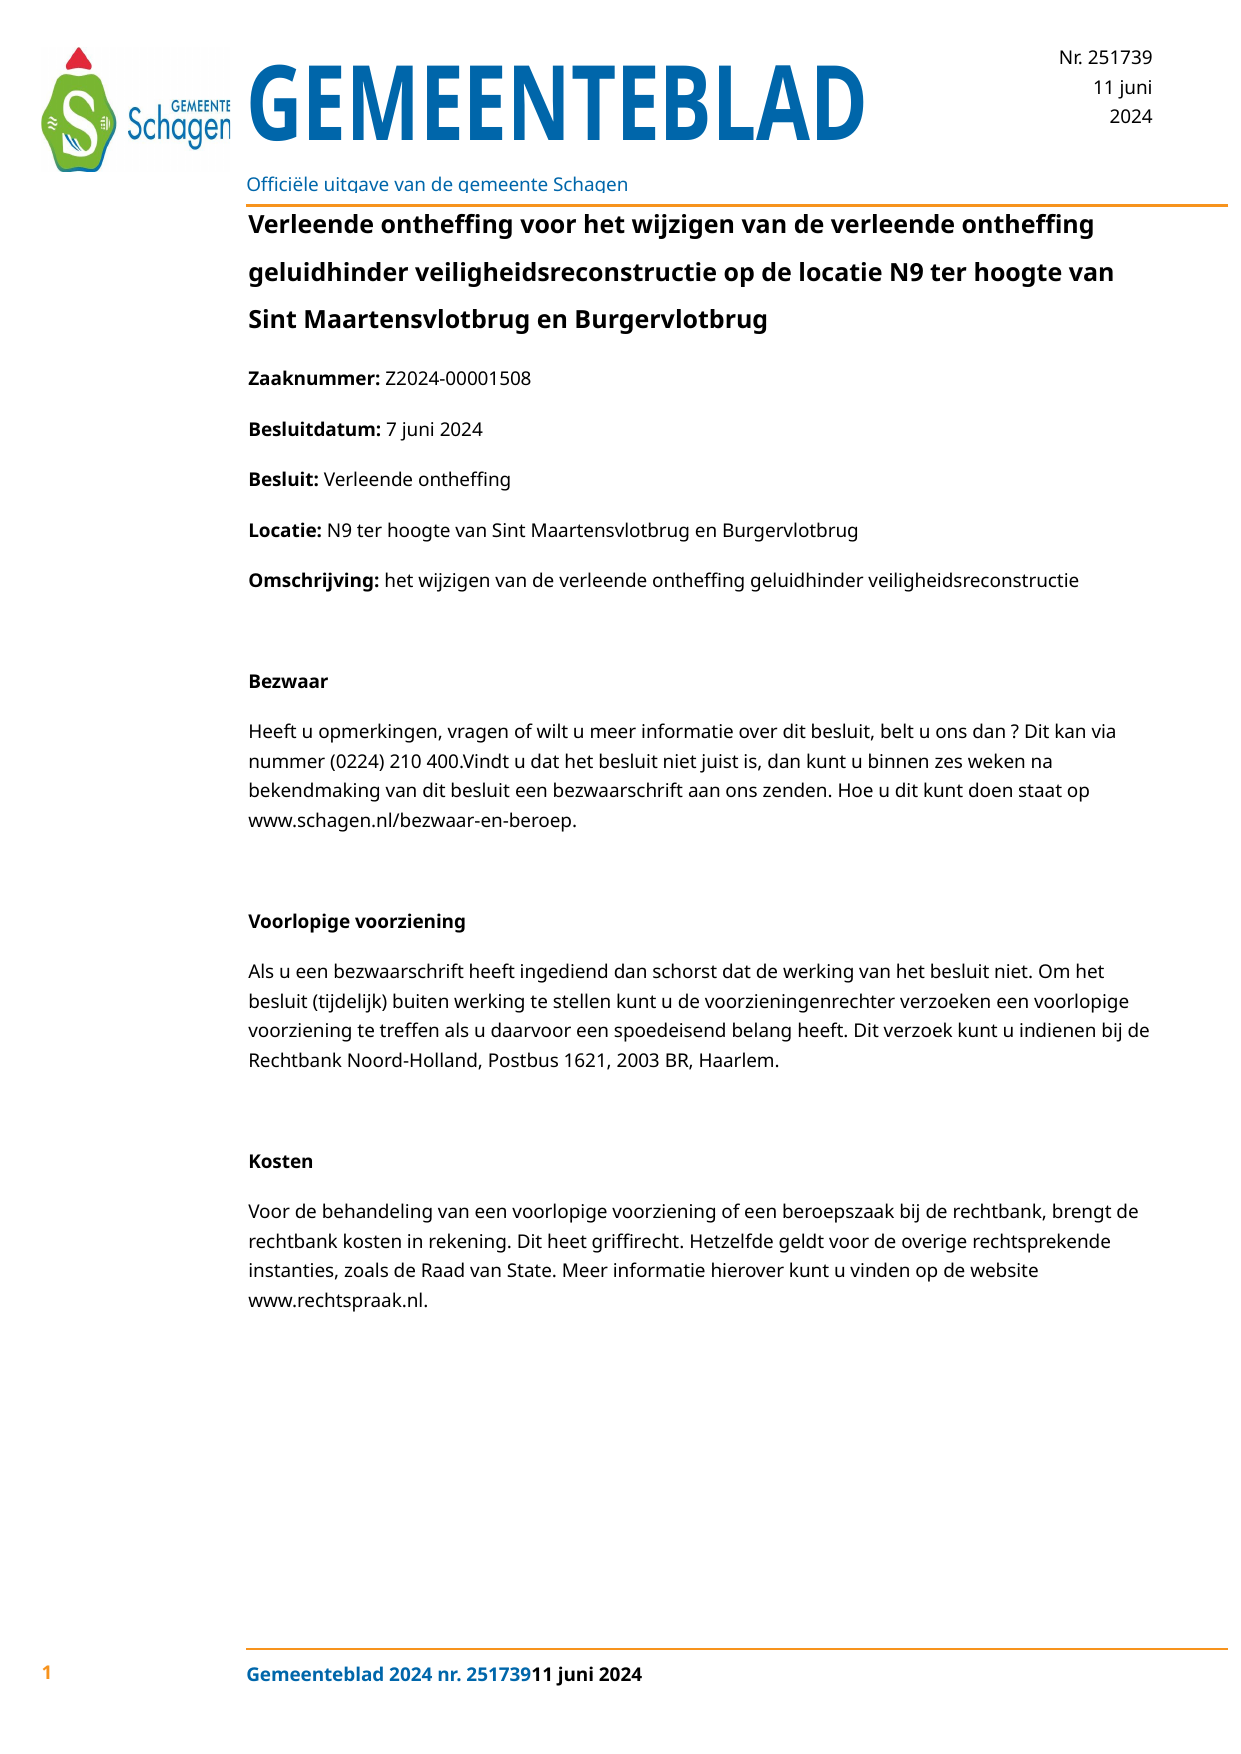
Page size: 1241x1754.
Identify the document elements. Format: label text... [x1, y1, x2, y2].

text Heeft u opmerkingen, vragen of wilt u meer informatie over dit besluit, belt u ons dan ? Dit kan via nummer (0224) 210 400.Vindt u dat het besluit niet juist is, dan kunt u binnen zes weken na bekendmaking van dit besluit een bezwaarschrift aan ons zenden. Hoe u dit kunt doen staat op www.schagen.nl/bezwaar-en-beroep. [248, 718, 1152, 833]
text Locatie: N9 ter hoogte van Sint Maartensvlotbrug en Burgervlotbrug [248, 517, 1152, 542]
text Voorlopige voorziening [248, 908, 1152, 934]
text Verleende ontheffing voor het wijzigen van de verleende ontheffing geluidhinder veiligheidsreconstructie op de locatie N9 ter hoogte van Sint Maartensvlotbrug en Burgervlotbrug [248, 207, 1152, 336]
text Als u een bezwaarschrift heeft ingediend dan schorst dat de werking van het besluit niet. Om het besluit (tijdelijk) buiten werking te stellen kunt u de voorzieningenrechter verzoeken een voorlopige voorziening te treffen als u daarvoor een spoedeisend belang heeft. Dit verzoek kunt u indienen bij de Rechtbank Noord-Holland, Postbus 1621, 2003 BR, Haarlem. [248, 958, 1152, 1073]
text Voor de behandeling van een voorlopige voorziening of een beroepszaak bij de rechtbank, brengt de rechtbank kosten in rekening. Dit heet griffirecht. Hetzelfde geldt voor de overige rechtsprekende instanties, zoals de Raad van State. Meer informatie hierover kunt u vinden op de website www.rechtspraak.nl. [248, 1198, 1152, 1313]
text Omschrijving: het wijzigen van de verleende ontheffing geluidhinder veiligheidsreconstructie [248, 567, 1152, 593]
text Kosten [248, 1148, 1152, 1174]
text Besluit: Verleende ontheffing [248, 466, 1152, 492]
text Besluitdatum: 7 juni 2024 [248, 416, 1152, 442]
text Zaaknummer: Z2024-00001508 [248, 366, 1152, 391]
picture [41, 47, 231, 172]
text Bezwaar [248, 668, 1152, 694]
